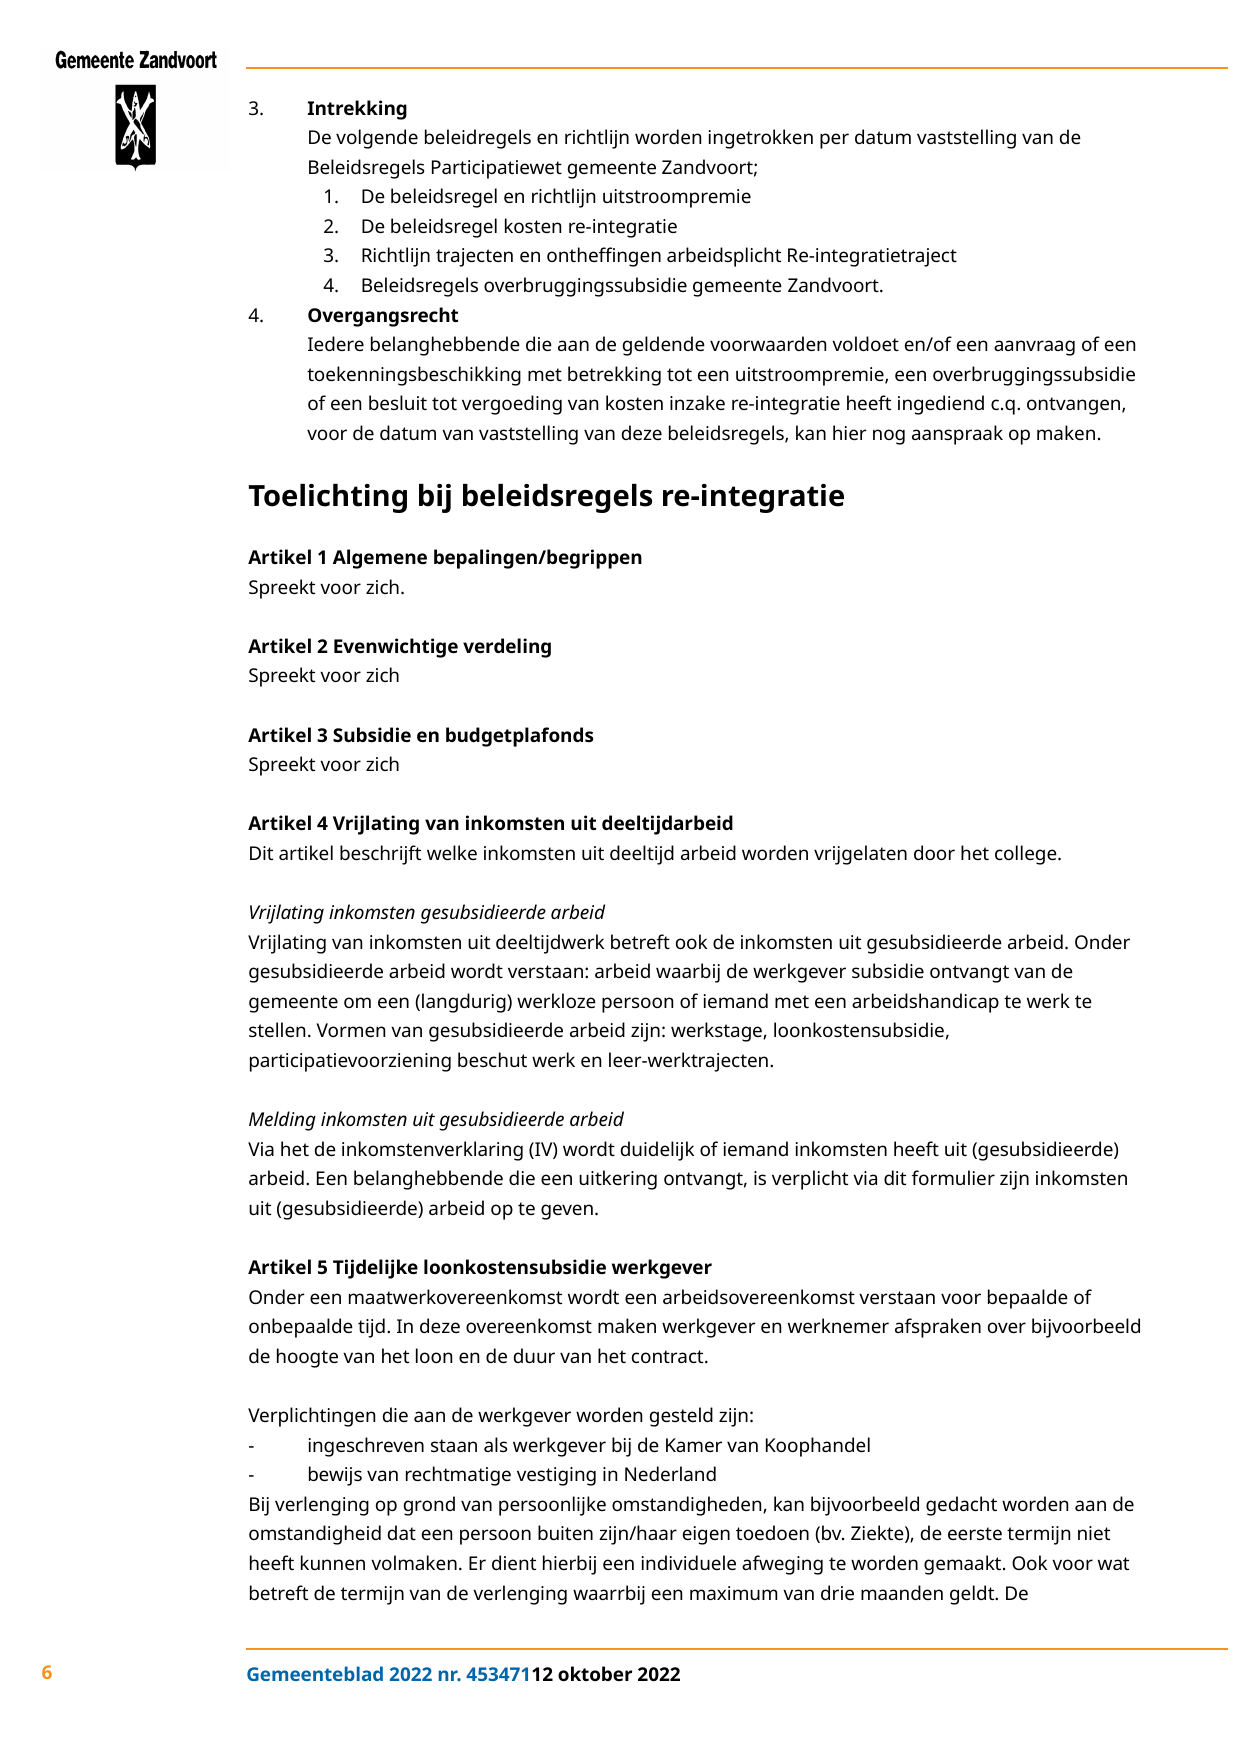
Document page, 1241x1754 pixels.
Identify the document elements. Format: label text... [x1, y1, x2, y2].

list Richtlijn trajecten en ontheffingen arbeidsplicht Re-integratietraject [323, 243, 1152, 268]
text Spreekt voor zich. [248, 574, 1152, 600]
list Intrekking [248, 95, 1152, 121]
list Iedere belanghebbende die aan de geldende voorwaarden voldoet en/of een aanvraag of een toekenningsbeschikking met betrekking tot een uitstroompremie, een overbruggingssubsidie of een besluit tot vergoeding van kosten inzake re-integratie heeft ingediend c.q. ontvangen, voor de datum van vaststelling van deze beleidsregels, kan hier nog aanspraak op maken. [248, 331, 1152, 446]
text Onder een maatwerkovereenkomst wordt een arbeidsovereenkomst verstaan voor bepaalde of onbepaalde tijd. In deze overeenkomst maken werkgever en werknemer afspraken over bijvoorbeeld de hoogte van het loon en de duur van het contract. [248, 1284, 1152, 1369]
list De volgende beleidregels en richtlijn worden ingetrokken per datum vaststelling van de Beleidsregels Participatiewet gemeente Zandvoort; [248, 124, 1152, 180]
list Beleidsregels overbruggingssubsidie gemeente Zandvoort. [323, 272, 1152, 298]
text Dit artikel beschrijft welke inkomsten uit deeltijd arbeid worden vrijgelaten door het college. [248, 840, 1152, 866]
text Bij verlenging op grond van persoonlijke omstandigheden, kan bijvoorbeeld gedacht worden aan de omstandigheid dat een persoon buiten zijn/haar eigen toedoen (bv. Ziekte), de eerste termijn niet heeft kunnen volmaken. Er dient hierbij een individuele afweging te worden gemaakt. Ook voor wat betreft de termijn van de verlenging waarrbij een maximum van drie maanden geldt. De [248, 1491, 1152, 1606]
picture [41, 47, 231, 172]
text Artikel 5 Tijdelijke loonkostensubsidie werkgever [248, 1254, 1152, 1280]
text Spreekt voor zich [248, 751, 1152, 777]
text Vrijlating inkomsten gesubsidieerde arbeid [248, 899, 1152, 925]
text Artikel 2 Evenwichtige verdeling [248, 633, 1152, 659]
list De beleidsregel kosten re-integratie [323, 213, 1152, 239]
text Spreekt voor zich [248, 663, 1152, 688]
list De beleidsregel en richtlijn uitstroompremie [323, 183, 1152, 209]
text Vrijlating van inkomsten uit deeltijdwerk betreft ook de inkomsten uit gesubsidieerde arbeid. Onder gesubsidieerde arbeid wordt verstaan: arbeid waarbij de werkgever subsidie ontvangt van de gemeente om een (langdurig) werkloze persoon of iemand met een arbeidshandicap te werk te stellen. Vormen van gesubsidieerde arbeid zijn: werkstage, loonkostensubsidie, participatievoorziening beschut werk en leer-werktrajecten. [248, 929, 1152, 1073]
text Via het de inkomstenverklaring (IV) wordt duidelijk of iemand inkomsten heeft uit (gesubsidieerde) arbeid. Een belanghebbende die een uitkering ontvangt, is verplicht via dit formulier zijn inkomsten uit (gesubsidieerde) arbeid op te geven. [248, 1136, 1152, 1221]
text Artikel 1 Algemene bepalingen/begrippen [248, 544, 1152, 570]
text Melding inkomsten uit gesubsidieerde arbeid [248, 1106, 1152, 1132]
list Overgangsrecht [248, 302, 1152, 328]
text Toelichting bij beleidsregels re-integratie [248, 476, 1152, 515]
text Artikel 3 Subsidie en budgetplafonds [248, 722, 1152, 748]
text Artikel 4 Vrijlating van inkomsten uit deeltijdarbeid [248, 811, 1152, 836]
list ingeschreven staan als werkgever bij de Kamer van Koophandel [248, 1432, 1152, 1458]
text Verplichtingen die aan de werkgever worden gesteld zijn: [248, 1402, 1152, 1428]
list bewijs van rechtmatige vestiging in Nederland [248, 1461, 1152, 1487]
